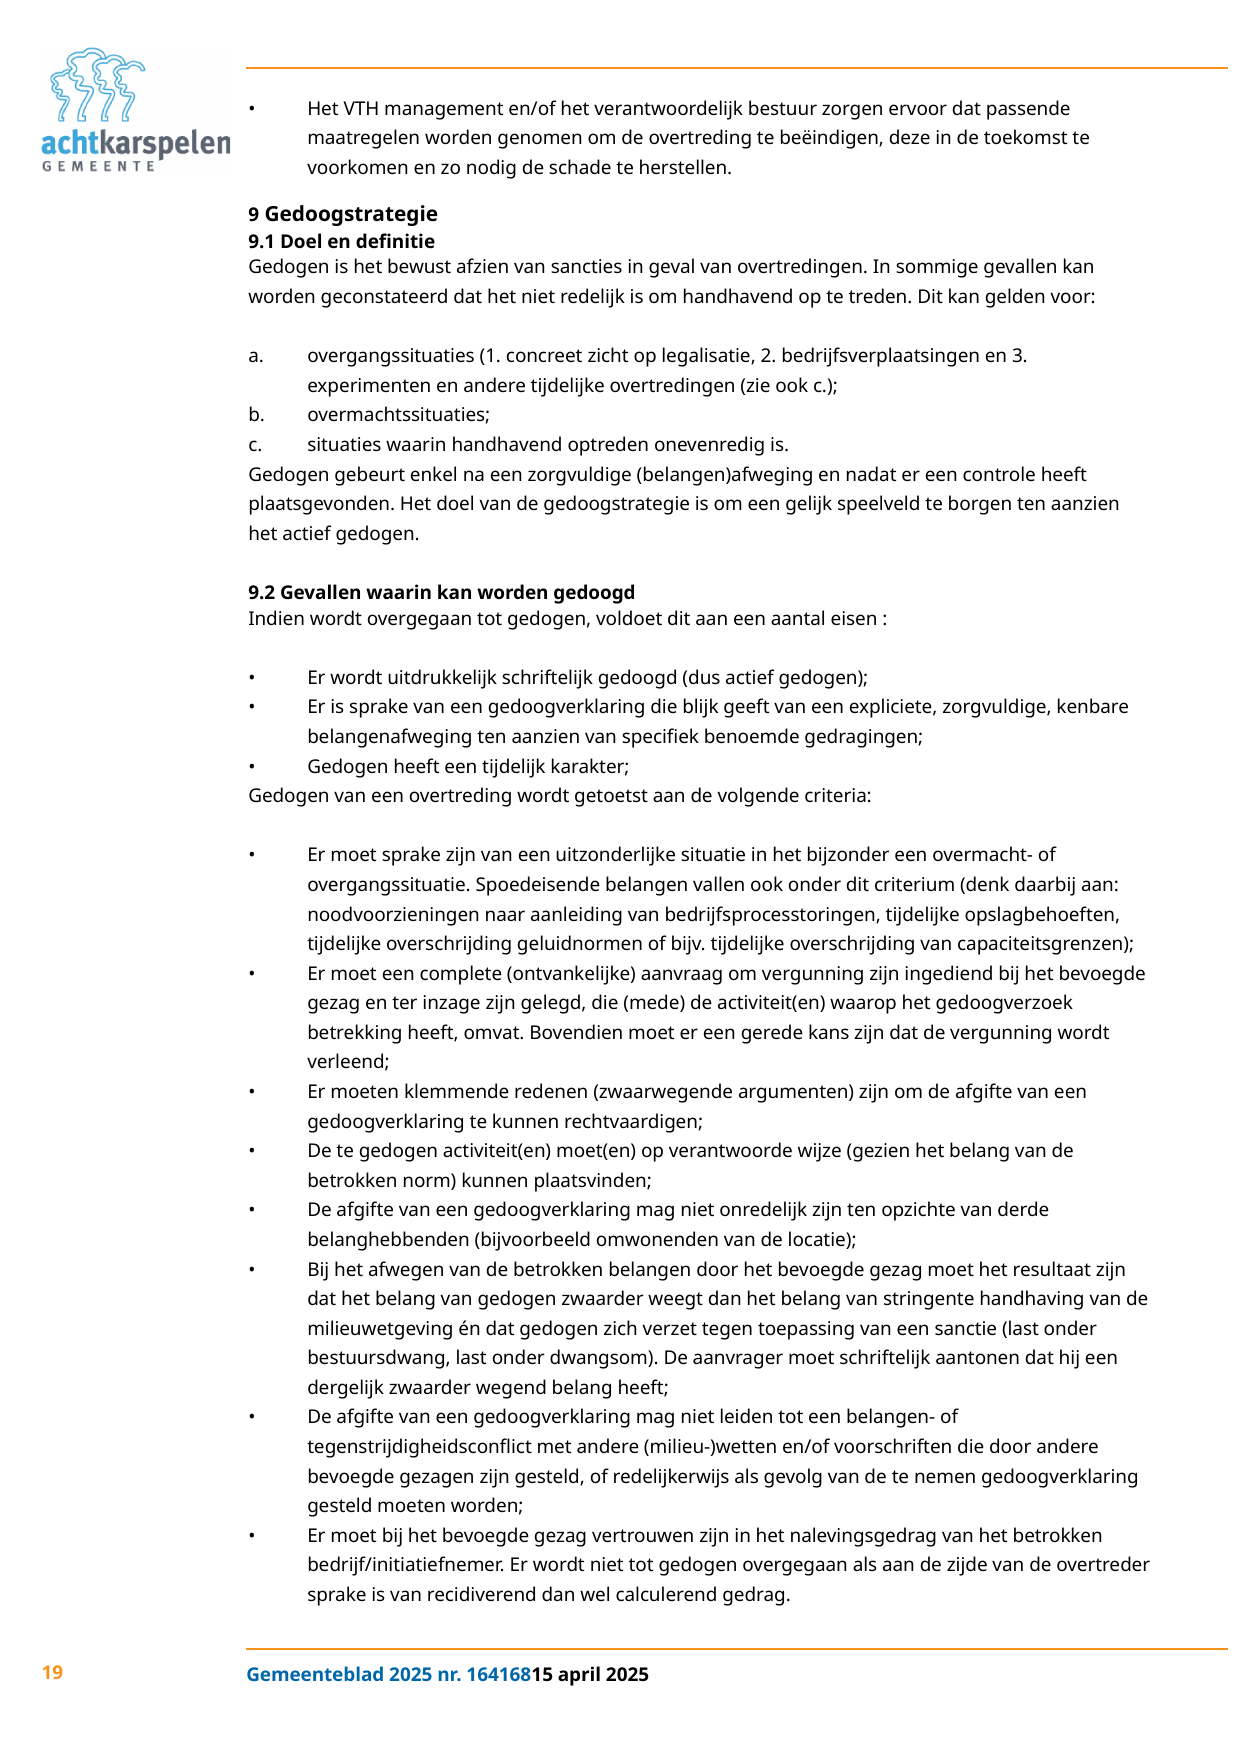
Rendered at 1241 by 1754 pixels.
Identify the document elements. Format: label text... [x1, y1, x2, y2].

list overgangssituaties (1. concreet zicht op legalisatie, 2. bedrijfsverplaatsingen en 3. experimenten en andere tijdelijke overtredingen (zie ook c.); [248, 342, 1152, 398]
list Er moet een complete (ontvankelijke) aanvraag om vergunning zijn ingediend bij het bevoegde gezag en ter inzage zijn gelegd, die (mede) de activiteit(en) waarop het gedoogverzoek betrekking heeft, omvat. Bovendien moet er een gerede kans zijn dat de vergunning wordt verleend; [248, 960, 1152, 1074]
text Gedogen van een overtreding wordt getoetst aan de volgende criteria: [248, 782, 1152, 808]
list Er moet sprake zijn van een uitzonderlijke situatie in het bijzonder een overmacht- of overgangssituatie. Spoedeisende belangen vallen ook onder dit criterium (denk daarbij aan: noodvoorzieningen naar aanleiding van bedrijfsprocesstoringen, tijdelijke opslagbehoeften, tijdelijke overschrijding geluidnormen of bijv. tijdelijke overschrijding van capaciteitsgrenzen); [248, 842, 1152, 956]
list Gedogen heeft een tijdelijk karakter; [248, 753, 1152, 778]
list overmachtssituaties; [248, 402, 1152, 427]
list Bij het afwegen van de betrokken belangen door het bevoegde gezag moet het resultaat zijn dat het belang van gedogen zwaarder weegt dan het belang van stringente handhaving van de milieuwetgeving én dat gedogen zich verzet tegen toepassing van een sanctie (last onder bestuursdwang, last onder dwangsom). De aanvrager moet schriftelijk aantonen dat hij een dergelijk zwaarder wegend belang heeft; [248, 1256, 1152, 1400]
text Gedogen gebeurt enkel na een zorgvuldige (belangen)afweging en nadat er een controle heeft plaatsgevonden. Het doel van de gedoogstrategie is om een gelijk speelveld te borgen ten aanzien het actief gedogen. [248, 461, 1152, 546]
text 9.1 Doel en definitie [248, 228, 1152, 254]
list Er moeten klemmende redenen (zwaarwegende argumenten) zijn om de afgifte van een gedoogverklaring te kunnen rechtvaardigen; [248, 1078, 1152, 1133]
list De afgifte van een gedoogverklaring mag niet leiden tot een belangen- of tegenstrijdigheidsconflict met andere (milieu-)wetten en/of voorschriften die door andere bevoegde gezagen zijn gesteld, of redelijkerwijs als gevolg van de te nemen gedoogverklaring gesteld moeten worden; [248, 1404, 1152, 1518]
list Het VTH management en/of het verantwoordelijk bestuur zorgen ervoor dat passende maatregelen worden genomen om de overtreding te beëindigen, deze in de toekomst te voorkomen en zo nodig de schade te herstellen. [248, 95, 1152, 180]
text 9 Gedoogstrategie [248, 199, 1152, 228]
list Er moet bij het bevoegde gezag vertrouwen zijn in het nalevingsgedrag van het betrokken bedrijf/initiatiefnemer. Er wordt niet tot gedogen overgegaan als aan de zijde van de overtreder sprake is van recidiverend dan wel calculerend gedrag. [248, 1522, 1152, 1607]
picture [41, 47, 231, 172]
list Er wordt uitdrukkelijk schriftelijk gedoogd (dus actief gedogen); [248, 664, 1152, 690]
text Indien wordt overgegaan tot gedogen, voldoet dit aan een aantal eisen : [248, 605, 1152, 631]
text 9.2 Gevallen waarin kan worden gedoogd [248, 579, 1152, 605]
text Gedogen is het bewust afzien van sancties in geval van overtredingen. In sommige gevallen kan worden geconstateerd dat het niet redelijk is om handhavend op te treden. Dit kan gelden voor: [248, 254, 1152, 309]
list De te gedogen activiteit(en) moet(en) op verantwoorde wijze (gezien het belang van de betrokken norm) kunnen plaatsvinden; [248, 1137, 1152, 1193]
list Er is sprake van een gedoogverklaring die blijk geeft van een expliciete, zorgvuldige, kenbare belangenafweging ten aanzien van specifiek benoemde gedragingen; [248, 694, 1152, 749]
list situaties waarin handhavend optreden onevenredig is. [248, 431, 1152, 457]
list De afgifte van een gedoogverklaring mag niet onredelijk zijn ten opzichte van derde belanghebbenden (bijvoorbeeld omwonenden van de locatie); [248, 1197, 1152, 1252]
